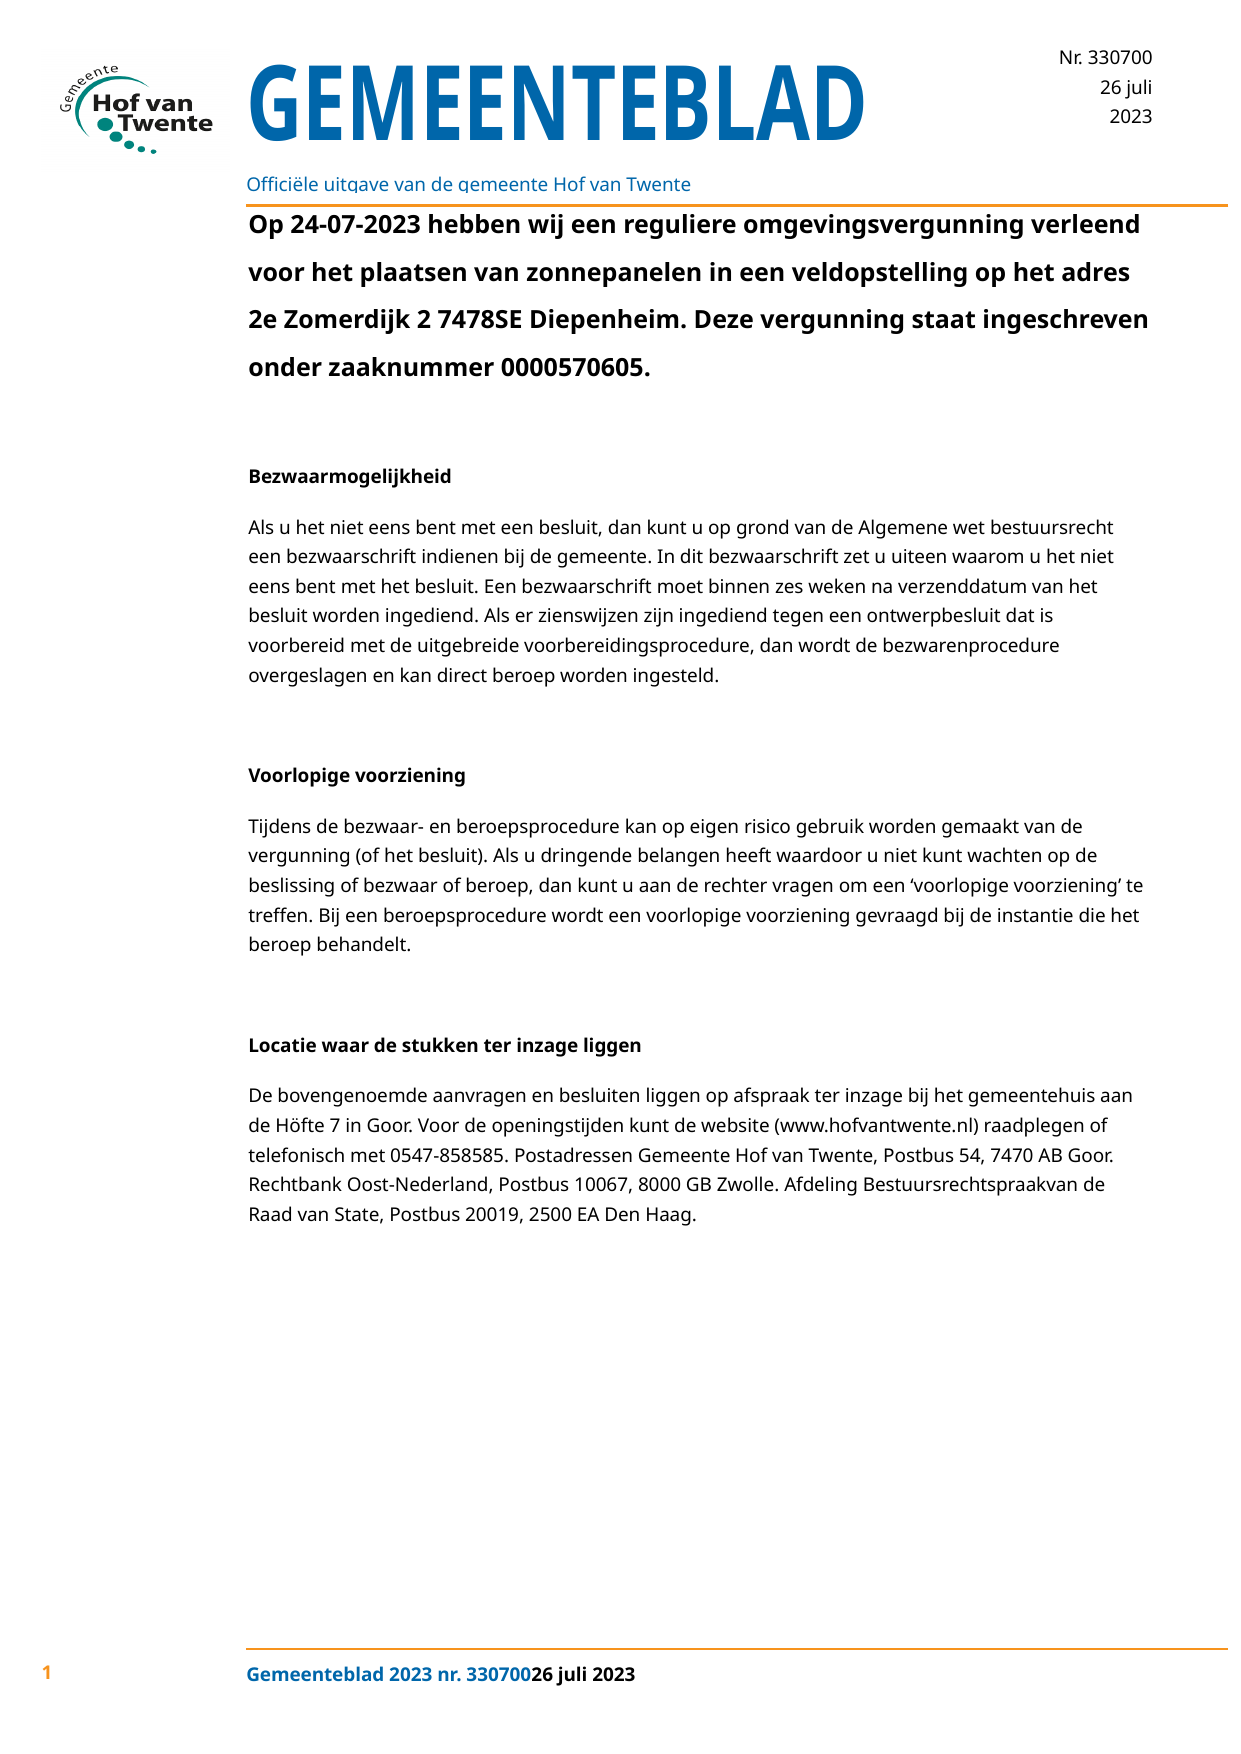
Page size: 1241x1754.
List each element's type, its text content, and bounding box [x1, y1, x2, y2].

picture [41, 47, 231, 172]
text Voorlopige voorziening [248, 763, 1152, 788]
text Bezwaarmogelijkheid [248, 463, 1152, 489]
text Tijdens de bezwaar- en beroepsprocedure kan op eigen risico gebruik worden gemaakt van de vergunning (of het besluit). Als u dringende belangen heeft waardoor u niet kunt wachten op de beslissing of bezwaar of beroep, dan kunt u aan de rechter vragen om een ‘voorlopige voorziening’ te treffen. Bij een beroepsprocedure wordt een voorlopige voorziening gevraagd bij de instantie die het beroep behandelt. [248, 813, 1152, 957]
text Als u het niet eens bent met een besluit, dan kunt u op grond van de Algemene wet bestuursrecht een bezwaarschrift indienen bij de gemeente. In dit bezwaarschrift zet u uiteen waarom u het niet eens bent met het besluit. Een bezwaarschrift moet binnen zes weken na verzenddatum van het besluit worden ingediend. Als er zienswijzen zijn ingediend tegen een ontwerpbesluit dat is voorbereid met de uitgebreide voorbereidingsprocedure, dan wordt de bezwarenprocedure overgeslagen en kan direct beroep worden ingesteld. [248, 514, 1152, 688]
text Op 24-07-2023 hebben wij een reguliere omgevingsvergunning verleend voor het plaatsen van zonnepanelen in een veldopstelling op het adres 2e Zomerdijk 2 7478SE Diepenheim. Deze vergunning staat ingeschreven onder zaaknummer 0000570605. [248, 207, 1152, 384]
text De bovengenoemde aanvragen en besluiten liggen op afspraak ter inzage bij het gemeentehuis aan de Höfte 7 in Goor. Voor de openingstijden kunt de website (www.hofvantwente.nl) raadplegen of telefonisch met 0547-858585. Postadressen Gemeente Hof van Twente, Postbus 54, 7470 AB Goor. Rechtbank Oost-Nederland, Postbus 10067, 8000 GB Zwolle. Afdeling Bestuursrechtspraakvan de Raad van State, Postbus 20019, 2500 EA Den Haag. [248, 1083, 1152, 1227]
text Locatie waar de stukken ter inzage liggen [248, 1032, 1152, 1058]
